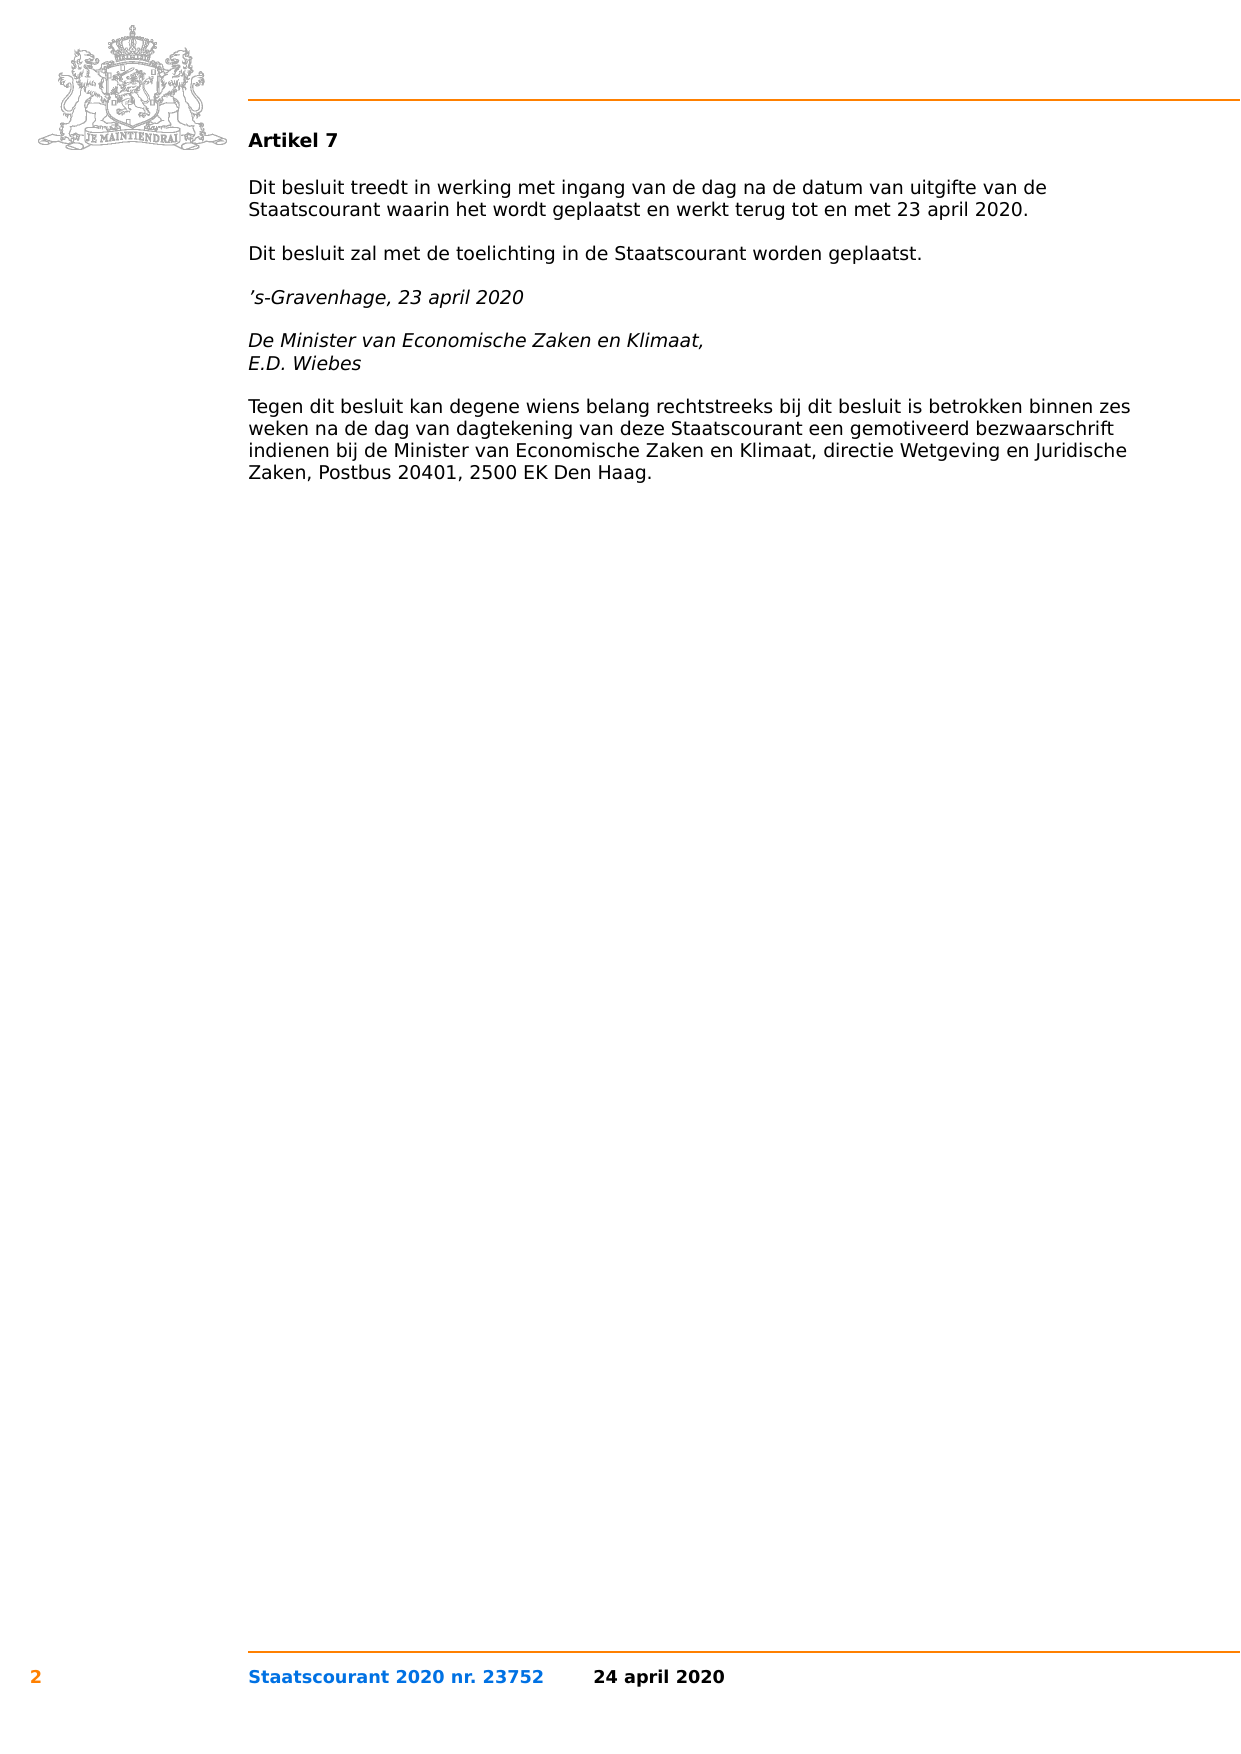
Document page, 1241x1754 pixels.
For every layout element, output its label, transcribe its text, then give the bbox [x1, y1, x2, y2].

text Dit besluit treedt in werking met ingang van de dag na de datum van uitgifte van de Staatscourant waarin het wordt geplaatst en werkt terug tot en met 23 april 2020. [248, 177, 1163, 221]
picture [38, 25, 227, 150]
subtitle Artikel 7 [248, 130, 1163, 152]
text De Minister van Economische Zaken en Klimaat, E.D. Wiebes [248, 330, 1163, 374]
text ’s-Gravenhage, 23 april 2020 [248, 287, 1163, 308]
text Tegen dit besluit kan degene wiens belang rechtstreeks bij dit besluit is betrokken binnen zes weken na de dag van dagtekening van deze Staatscourant een gemotiveerd bezwaarschrift indienen bij de Minister van Economische Zaken en Klimaat, directie Wetgeving en Juridische Zaken, Postbus 20401, 2500 EK Den Haag. [248, 396, 1163, 484]
text Dit besluit zal met de toelichting in de Staatscourant worden geplaatst. [248, 243, 1163, 265]
